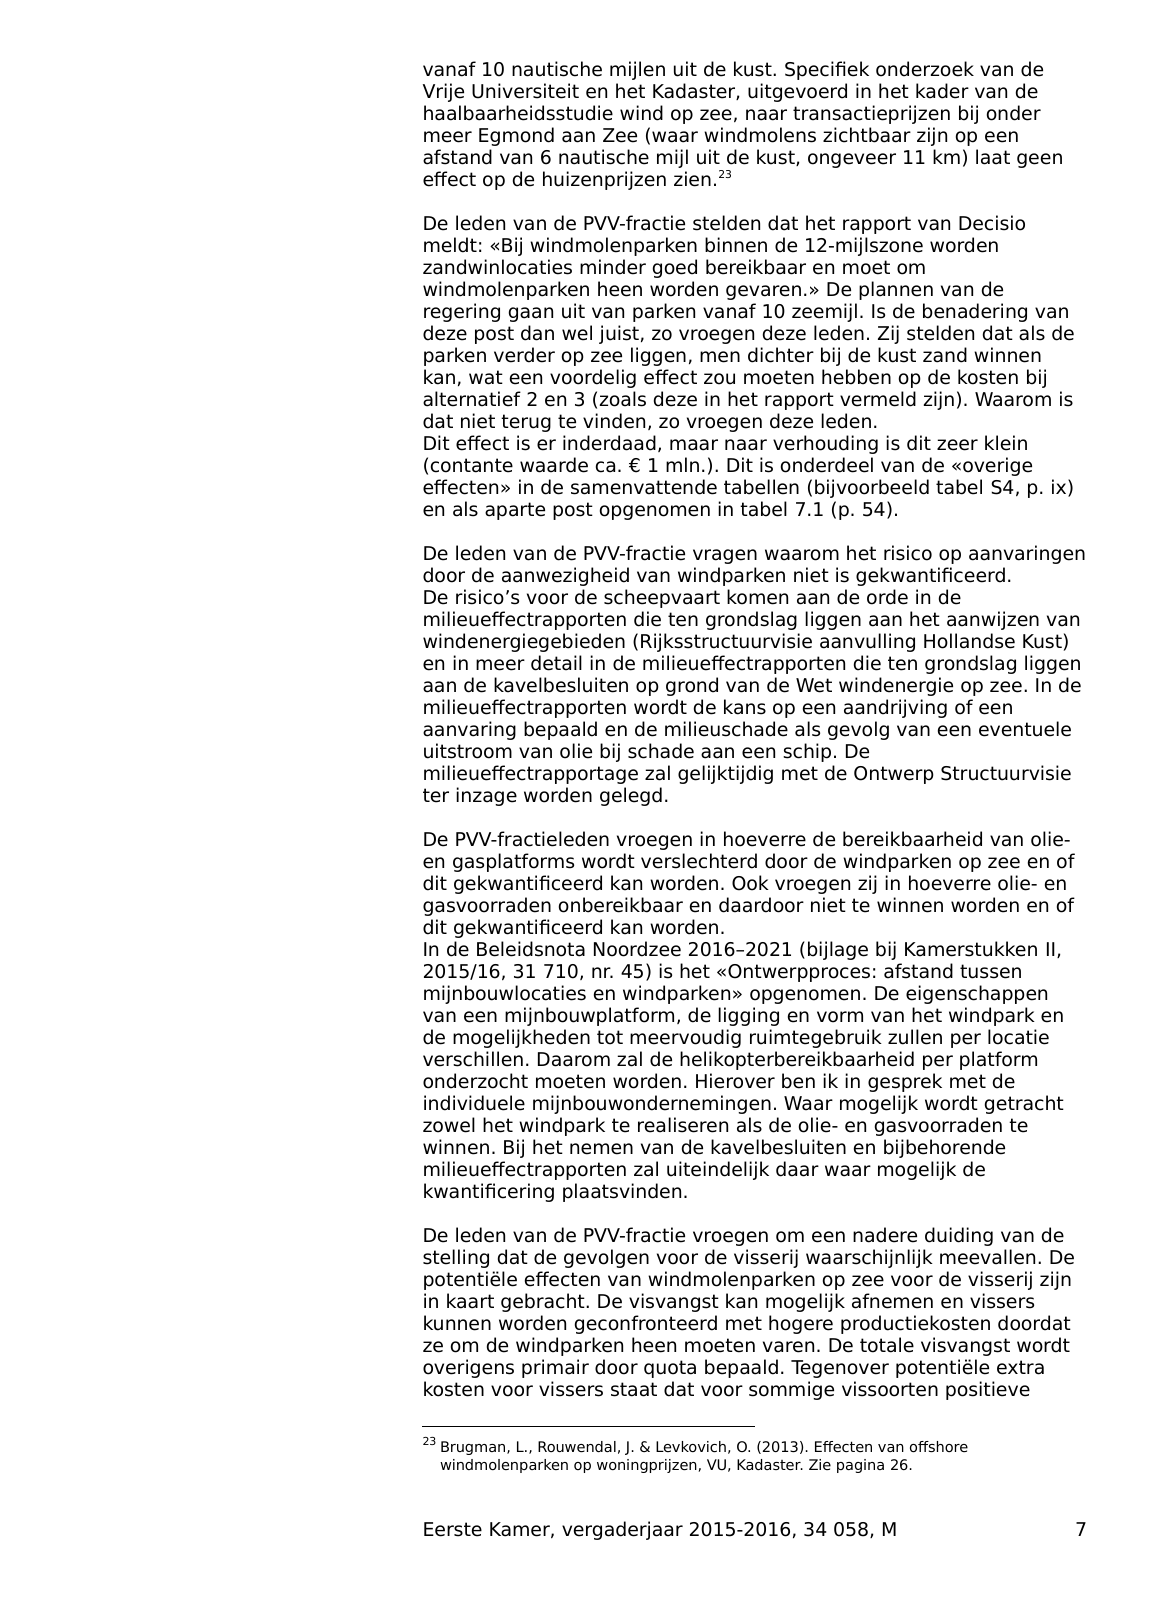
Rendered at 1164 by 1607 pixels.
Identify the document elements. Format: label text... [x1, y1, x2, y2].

text De risico’s voor de scheepvaart komen aan de orde in de milieueffectrapporten die ten grondslag liggen aan het aanwijzen van windenergiegebieden (Rijksstructuurvisie aanvulling Hollandse Kust) en in meer detail in de milieueffectrapporten die ten grondslag liggen aan de kavelbesluiten op grond van de Wet windenergie op zee. In de milieueffectrapporten wordt de kans op een aandrijving of een aanvaring bepaald en de milieuschade als gevolg van een eventuele uitstroom van olie bij schade aan een schip. De milieueffectrapportage zal gelijktijdig met de Ontwerp Structuurvisie ter inzage worden gelegd. [422, 587, 1087, 807]
text Dit effect is er inderdaad, maar naar verhouding is dit zeer klein (contante waarde ca. € 1 mln.). Dit is onderdeel van de «overige effecten» in de samenvattende tabellen (bijvoorbeeld tabel S4, p. ix) en als aparte post opgenomen in tabel 7.1 (p. 54). [422, 433, 1087, 521]
text De leden van de PVV-fractie vragen waarom het risico op aanvaringen door de aanwezigheid van windparken niet is gekwantificeerd. [422, 543, 1087, 587]
text Brugman, L., Rouwendal, J. & Levkovich, O. (2013). Effecten van offshore windmolenparken op woningprijzen, VU, Kadaster. Zie pagina 26. [422, 1435, 1087, 1474]
text De leden van de PVV-fractie stelden dat het rapport van Decisio meldt: «Bij windmolenparken binnen de 12-mijlszone worden zandwinlocaties minder goed bereikbaar en moet om windmolenparken heen worden gevaren.» De plannen van de regering gaan uit van parken vanaf 10 zeemijl. Is de benadering van deze post dan wel juist, zo vroegen deze leden. Zij stelden dat als de parken verder op zee liggen, men dichter bij de kust zand winnen kan, wat een voordelig effect zou moeten hebben op de kosten bij alternatief 2 en 3 (zoals deze in het rapport vermeld zijn). Waarom is dat niet terug te vinden, zo vroegen deze leden. [422, 213, 1087, 433]
text In de Beleidsnota Noordzee 2016–2021 (bijlage bij Kamerstukken II, 2015/16, 31 710, nr. 45) is het «Ontwerpproces: afstand tussen mijnbouwlocaties en windparken» opgenomen. De eigenschappen van een mijnbouwplatform, de ligging en vorm van het windpark en de mogelijkheden tot meervoudig ruimtegebruik zullen per locatie verschillen. Daarom zal de helikopterbereikbaarheid per platform onderzocht moeten worden. Hierover ben ik in gesprek met de individuele mijnbouwondernemingen. Waar mogelijk wordt getracht zowel het windpark te realiseren als de olie- en gasvoorraden te winnen. Bij het nemen van de kavelbesluiten en bijbehorende milieueffectrapporten zal uiteindelijk daar waar mogelijk de kwantificering plaatsvinden. [422, 939, 1087, 1203]
text De leden van de PVV-fractie vroegen om een nadere duiding van de stelling dat de gevolgen voor de visserij waarschijnlijk meevallen. De potentiële effecten van windmolenparken op zee voor de visserij zijn in kaart gebracht. De visvangst kan mogelijk afnemen en vissers kunnen worden geconfronteerd met hogere productiekosten doordat ze om de windparken heen moeten varen. De totale visvangst wordt overigens primair door quota bepaald. Tegenover potentiële extra kosten voor vissers staat dat voor sommige vissoorten positieve [422, 1225, 1087, 1401]
text De PVV-fractieleden vroegen in hoeverre de bereikbaarheid van olie- en gasplatforms wordt verslechterd door de windparken op zee en of dit gekwantificeerd kan worden. Ook vroegen zij in hoeverre olie- en gasvoorraden onbereikbaar en daardoor niet te winnen worden en of dit gekwantificeerd kan worden. [422, 829, 1087, 939]
text vanaf 10 nautische mijlen uit de kust. Specifiek onderzoek van de Vrije Universiteit en het Kadaster, uitgevoerd in het kader van de haalbaarheidsstudie wind op zee, naar transactieprijzen bij onder meer Egmond aan Zee (waar windmolens zichtbaar zijn op een afstand van 6 nautische mijl uit de kust, ongeveer 11 km) laat geen effect op de huizenprijzen zien. [422, 59, 1087, 191]
